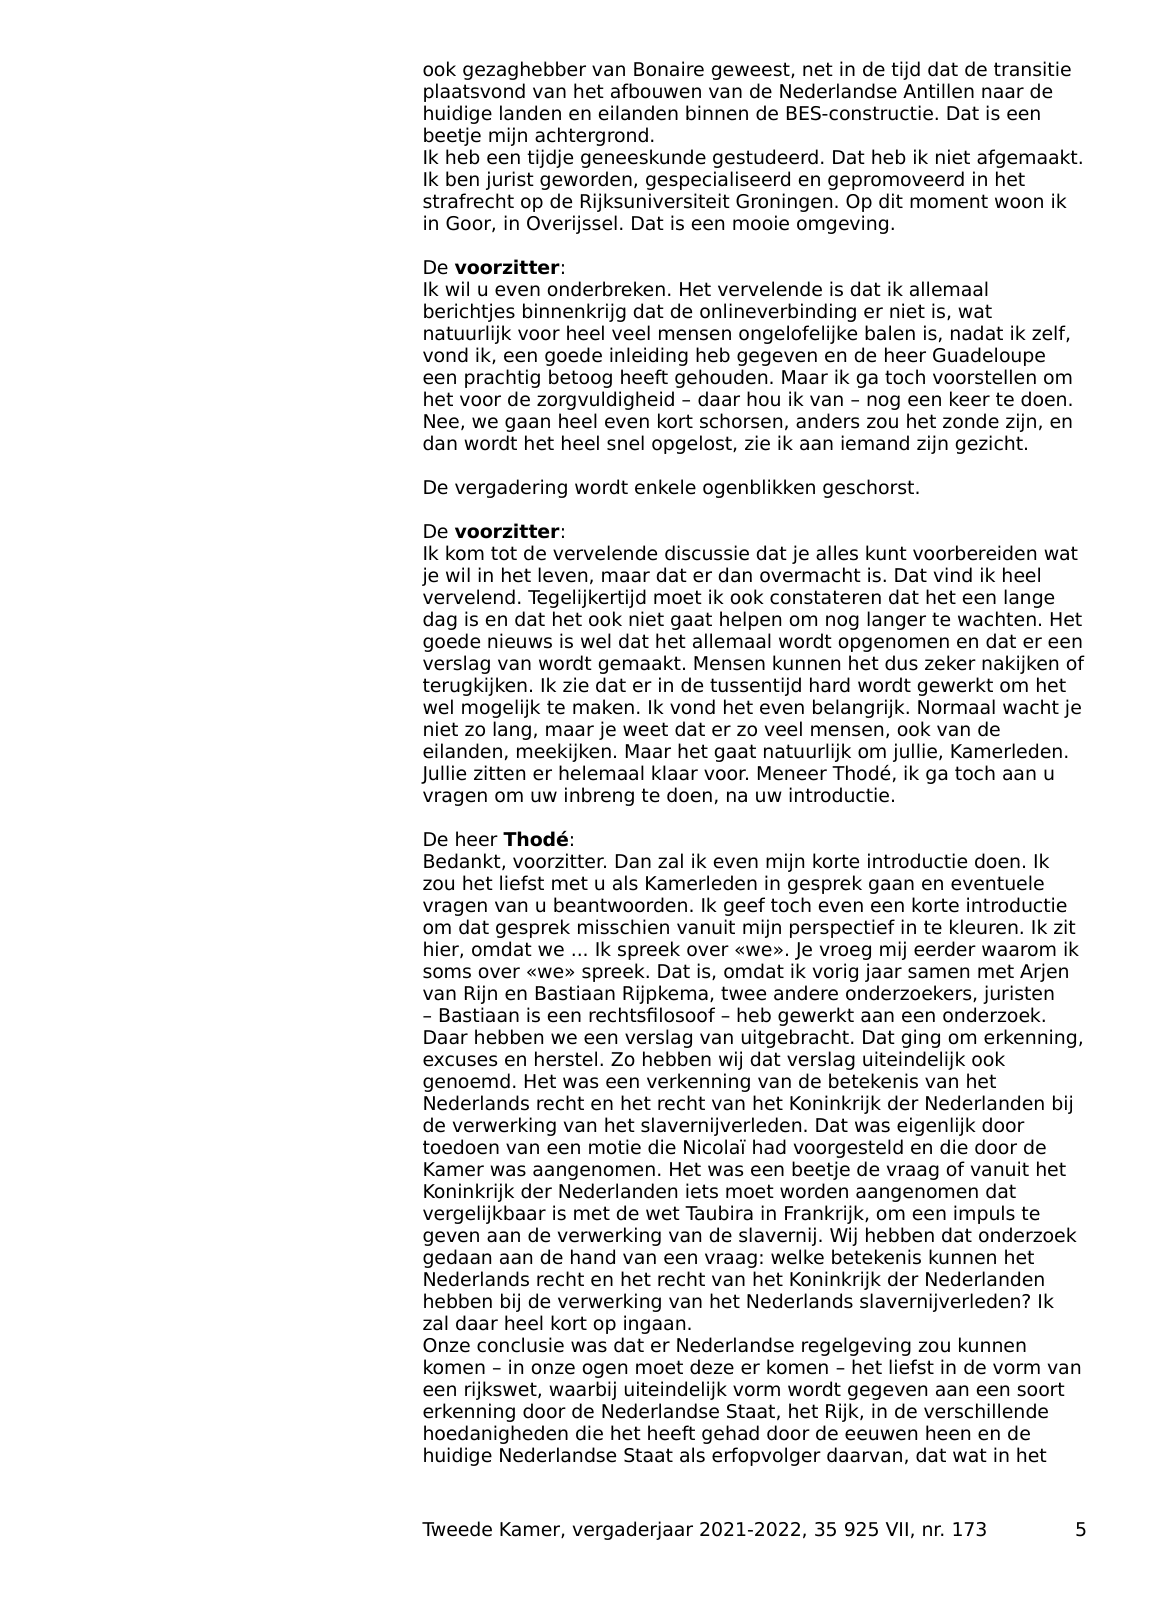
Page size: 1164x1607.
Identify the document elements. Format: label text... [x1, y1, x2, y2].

text Ik heb een tijdje geneeskunde gestudeerd. Dat heb ik niet afgemaakt. Ik ben jurist geworden, gespecialiseerd en gepromoveerd in het strafrecht op de Rijksuniversiteit Groningen. Op dit moment woon ik in Goor, in Overijssel. Dat is een mooie omgeving. [422, 147, 1087, 235]
text Onze conclusie was dat er Nederlandse regelgeving zou kunnen komen – in onze ogen moet deze er komen – het liefst in de vorm van een rijkswet, waarbij uiteindelijk vorm wordt gegeven aan een soort erkenning door de Nederlandse Staat, het Rijk, in de verschillende hoedanigheden die het heeft gehad door de eeuwen heen en de huidige Nederlandse Staat als erfopvolger daarvan, dat wat in het [422, 1335, 1087, 1467]
text De voorzitter: [422, 257, 1087, 279]
text ook gezaghebber van Bonaire geweest, net in de tijd dat de transitie plaatsvond van het afbouwen van de Nederlandse Antillen naar de huidige landen en eilanden binnen de BES-constructie. Dat is een beetje mijn achtergrond. [422, 59, 1087, 147]
text Ik wil u even onderbreken. Het vervelende is dat ik allemaal berichtjes binnenkrijg dat de onlineverbinding er niet is, wat natuurlijk voor heel veel mensen ongelofelijke balen is, nadat ik zelf, vond ik, een goede inleiding heb gegeven en de heer Guadeloupe een prachtig betoog heeft gehouden. Maar ik ga toch voorstellen om het voor de zorgvuldigheid – daar hou ik van – nog een keer te doen. Nee, we gaan heel even kort schorsen, anders zou het zonde zijn, en dan wordt het heel snel opgelost, zie ik aan iemand zijn gezicht. [422, 279, 1087, 455]
text Bedankt, voorzitter. Dan zal ik even mijn korte introductie doen. Ik zou het liefst met u als Kamerleden in gesprek gaan en eventuele vragen van u beantwoorden. Ik geef toch even een korte introductie om dat gesprek misschien vanuit mijn perspectief in te kleuren. Ik zit hier, omdat we ... Ik spreek over «we». Je vroeg mij eerder waarom ik soms over «we» spreek. Dat is, omdat ik vorig jaar samen met Arjen van Rijn en Bastiaan Rijpkema, twee andere onderzoekers, juristen – Bastiaan is een rechtsfilosoof – heb gewerkt aan een onderzoek. Daar hebben we een verslag van uitgebracht. Dat ging om erkenning, excuses en herstel. Zo hebben wij dat verslag uiteindelijk ook genoemd. Het was een verkenning van de betekenis van het Nederlands recht en het recht van het Koninkrijk der Nederlanden bij de verwerking van het slavernijverleden. Dat was eigenlijk door toedoen van een motie die Nicolaï had voorgesteld en die door de Kamer was aangenomen. Het was een beetje de vraag of vanuit het Koninkrijk der Nederlanden iets moet worden aangenomen dat vergelijkbaar is met de wet Taubira in Frankrijk, om een impuls te geven aan de verwerking van de slavernij. Wij hebben dat onderzoek gedaan aan de hand van een vraag: welke betekenis kunnen het Nederlands recht en het recht van het Koninkrijk der Nederlanden hebben bij de verwerking van het Nederlands slavernijverleden? Ik zal daar heel kort op ingaan. [422, 851, 1087, 1335]
text De voorzitter: [422, 521, 1087, 543]
text De heer Thodé: [422, 829, 1087, 851]
text De vergadering wordt enkele ogenblikken geschorst. [422, 477, 1087, 499]
text Ik kom tot de vervelende discussie dat je alles kunt voorbereiden wat je wil in het leven, maar dat er dan overmacht is. Dat vind ik heel vervelend. Tegelijkertijd moet ik ook constateren dat het een lange dag is en dat het ook niet gaat helpen om nog langer te wachten. Het goede nieuws is wel dat het allemaal wordt opgenomen en dat er een verslag van wordt gemaakt. Mensen kunnen het dus zeker nakijken of terugkijken. Ik zie dat er in de tussentijd hard wordt gewerkt om het wel mogelijk te maken. Ik vond het even belangrijk. Normaal wacht je niet zo lang, maar je weet dat er zo veel mensen, ook van de eilanden, meekijken. Maar het gaat natuurlijk om jullie, Kamerleden. Jullie zitten er helemaal klaar voor. Meneer Thodé, ik ga toch aan u vragen om uw inbreng te doen, na uw introductie. [422, 543, 1087, 807]
